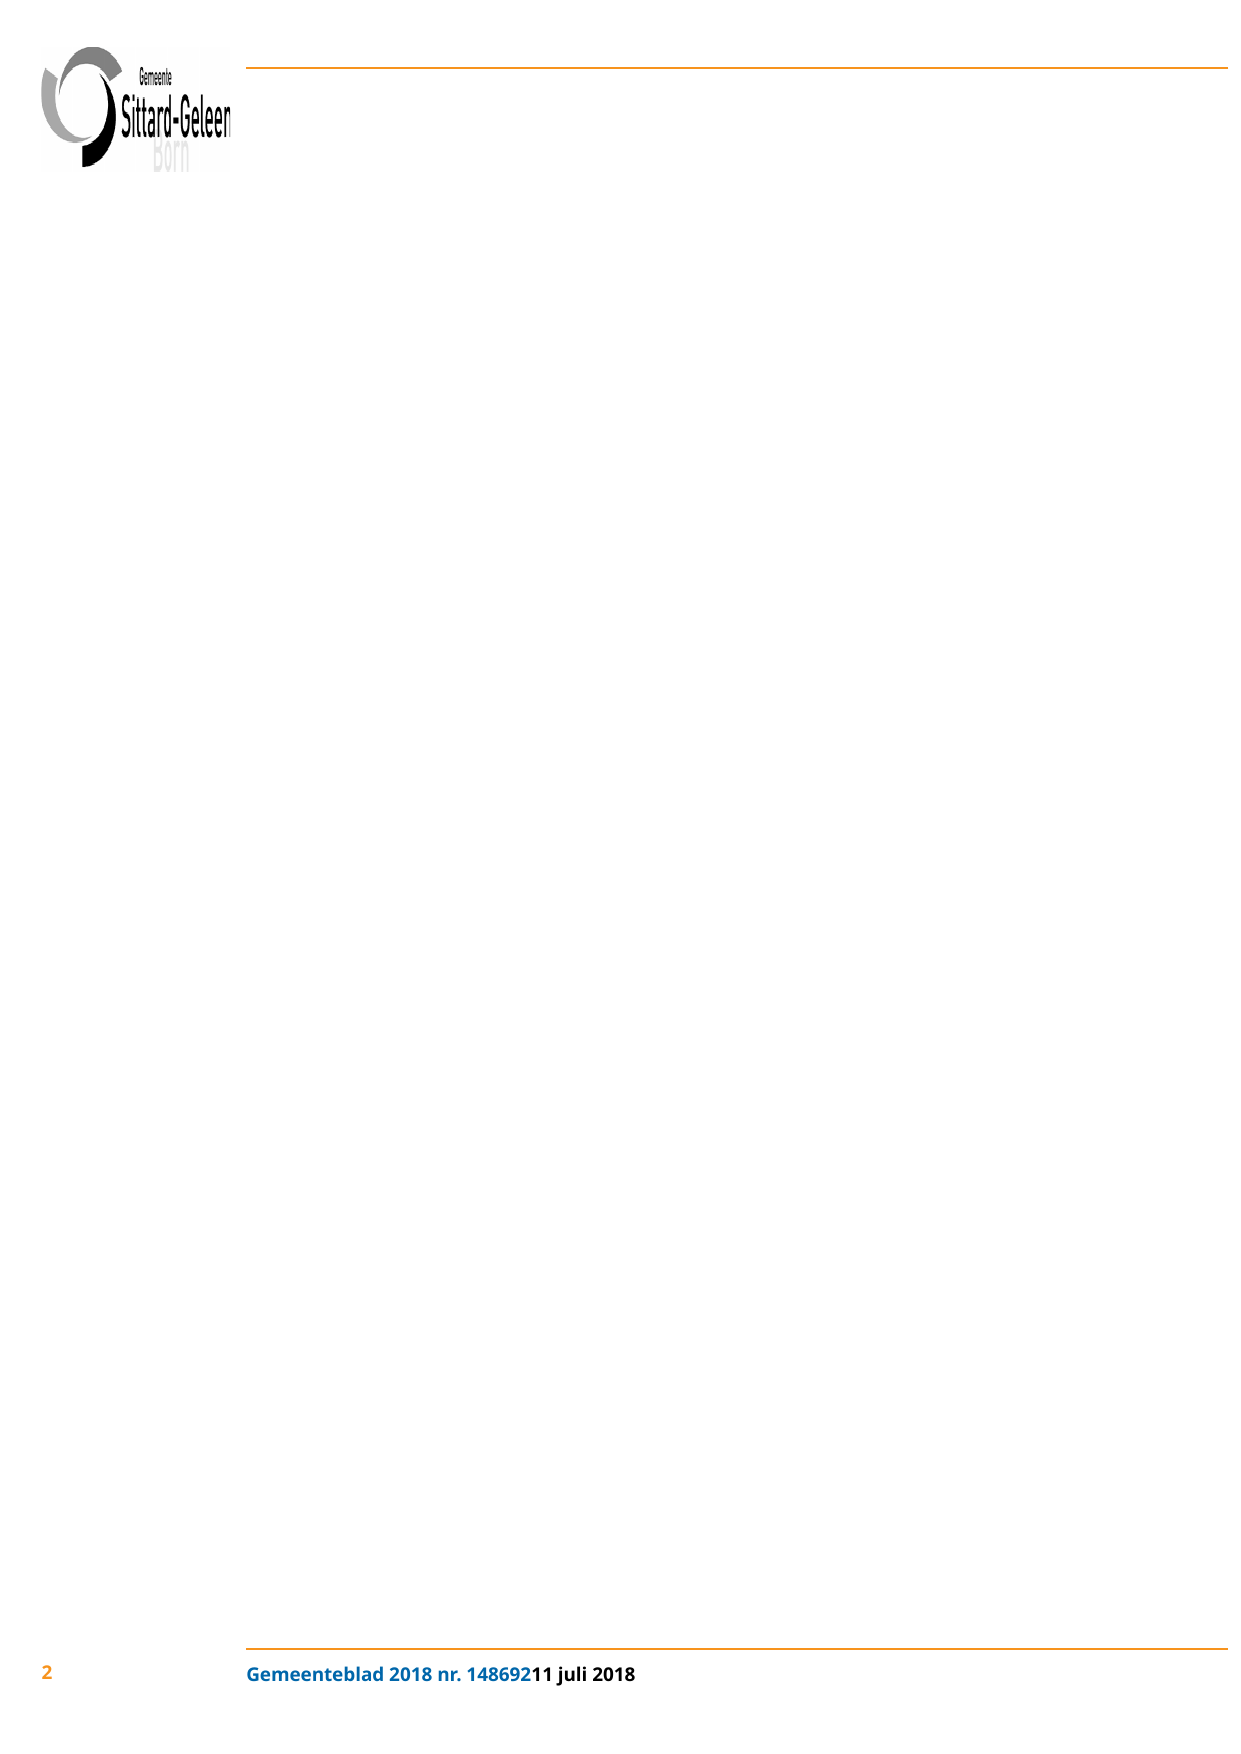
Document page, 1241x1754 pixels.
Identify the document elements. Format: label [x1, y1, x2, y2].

picture [41, 47, 231, 172]
